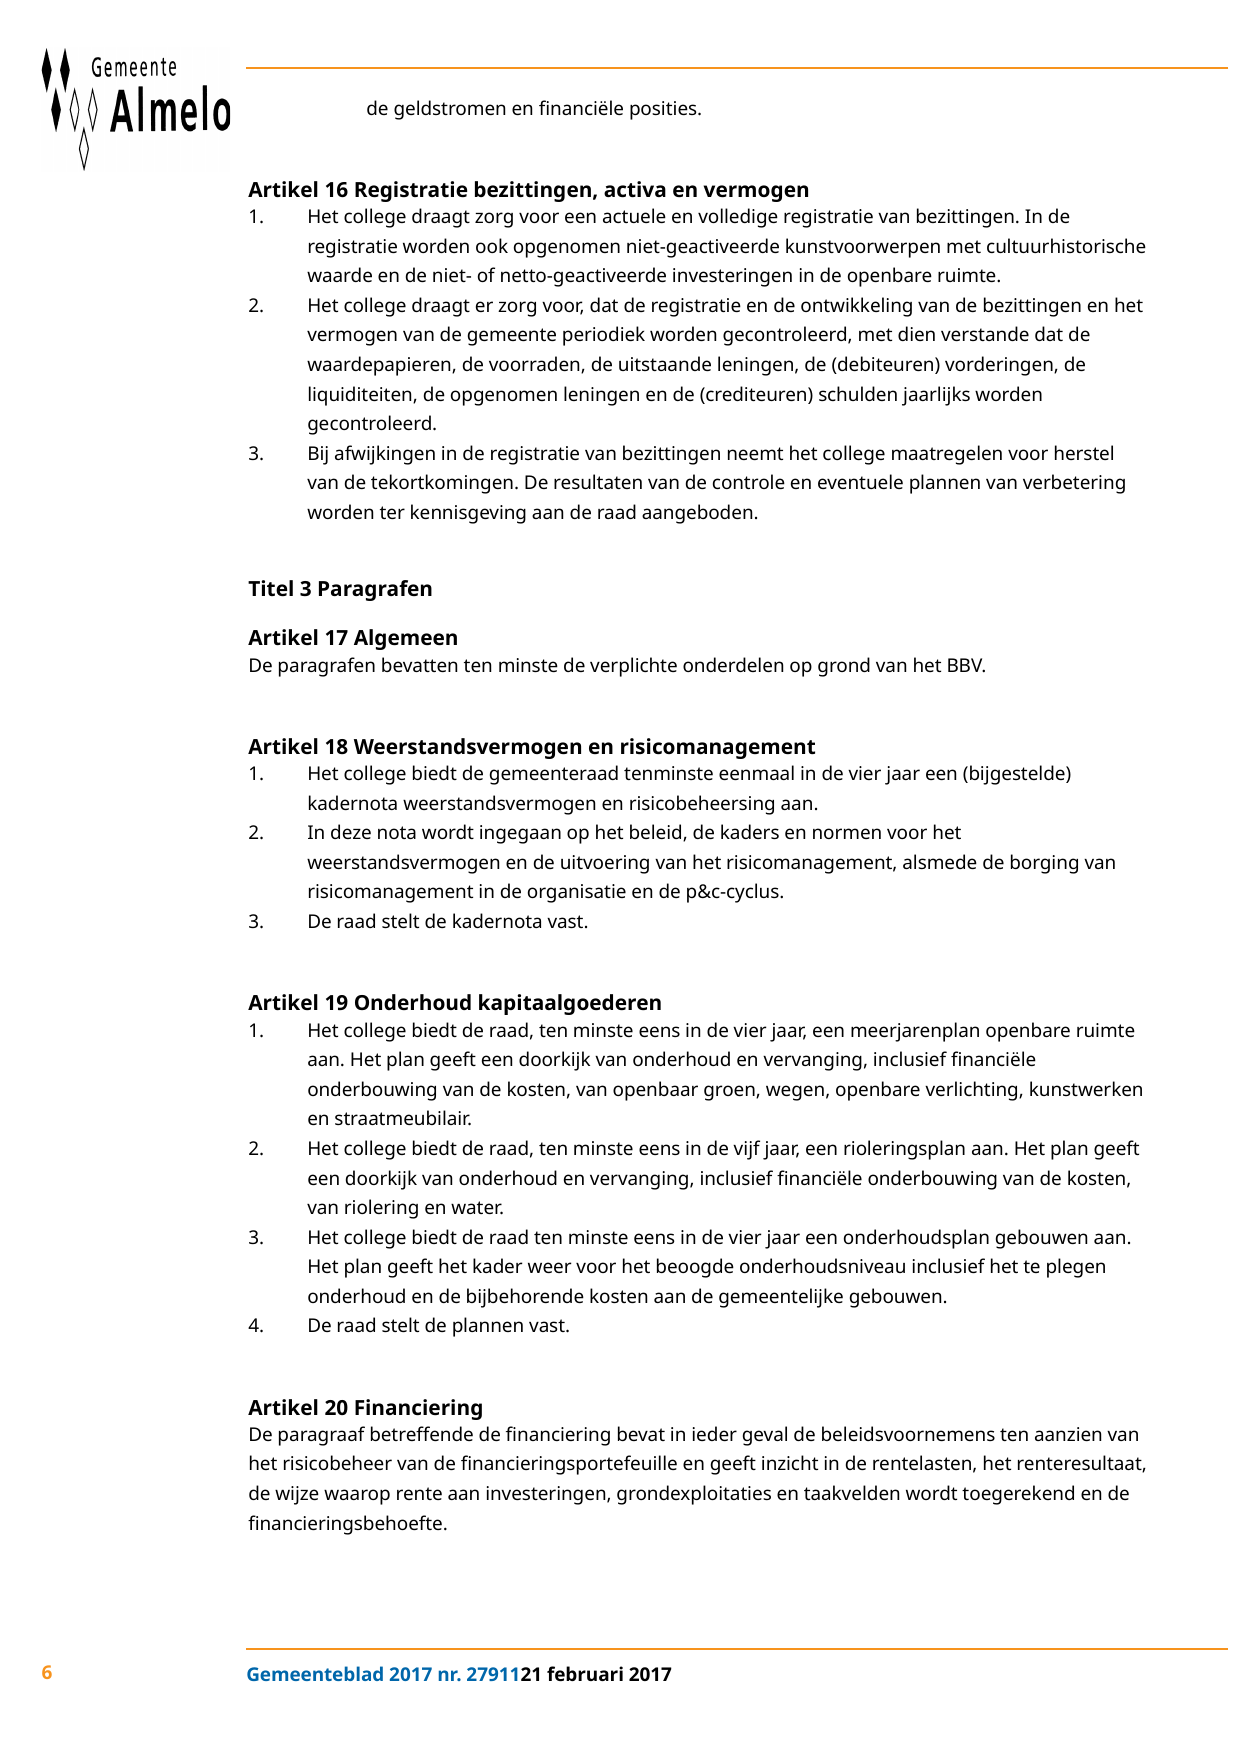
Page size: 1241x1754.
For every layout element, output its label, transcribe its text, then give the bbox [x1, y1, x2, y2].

text Artikel 18 Weerstandsvermogen en risicomanagement [248, 732, 1152, 760]
list De raad stelt de plannen vast. [248, 1313, 1152, 1338]
list Het college biedt de raad, ten minste eens in de vijf jaar, een rioleringsplan aan. Het plan geeft een doorkijk van onderhoud en vervanging, inclusief financiële onderbouwing van de kosten, van riolering en water. [248, 1135, 1152, 1220]
text Artikel 17 Algemeen [248, 623, 1152, 652]
list Het college biedt de gemeenteraad tenminste eenmaal in de vier jaar een (bijgestelde) kadernota weerstandsvermogen en risicobeheersing aan. [248, 760, 1152, 816]
list De raad stelt de kadernota vast. [248, 908, 1152, 934]
text Titel 3 Paragrafen [248, 574, 1152, 603]
list Het college draagt er zorg voor, dat de registratie en de ontwikkeling van de bezittingen en het vermogen van de gemeente periodiek worden gecontroleerd, met dien verstande dat de waardepapieren, de voorraden, de uitstaande leningen, de (debiteuren) vorderingen, de liquiditeiten, de opgenomen leningen en de (crediteuren) schulden jaarlijks worden gecontroleerd. [248, 292, 1152, 436]
text Artikel 16 Registratie bezittingen, activa en vermogen [248, 175, 1152, 203]
list de geldstromen en financiële posities. [307, 95, 1152, 121]
list In deze nota wordt ingegaan op het beleid, de kaders en normen voor het weerstandsvermogen en de uitvoering van het risicomanagement, alsmede de borging van risicomanagement in de organisatie en de p&c-cyclus. [248, 819, 1152, 904]
text De paragrafen bevatten ten minste de verplichte onderdelen op grond van het BBV. [248, 652, 1152, 678]
list Bij afwijkingen in de registratie van bezittingen neemt het college maatregelen voor herstel van de tekortkomingen. De resultaten van de controle en eventuele plannen van verbetering worden ter kennisgeving aan de raad aangeboden. [248, 440, 1152, 525]
text De paragraaf betreffende de financiering bevat in ieder geval de beleidsvoornemens ten aanzien van het risicobeheer van de financieringsportefeuille en geeft inzicht in de rentelasten, het renteresultaat, de wijze waarop rente aan investeringen, grondexploitaties en taakvelden wordt toegerekend en de financieringsbehoefte. [248, 1421, 1152, 1536]
list Het college biedt de raad ten minste eens in de vier jaar een onderhoudsplan gebouwen aan. Het plan geeft het kader weer voor het beoogde onderhoudsniveau inclusief het te plegen onderhoud en de bijbehorende kosten aan de gemeentelijke gebouwen. [248, 1224, 1152, 1309]
list Het college biedt de raad, ten minste eens in de vier jaar, een meerjarenplan openbare ruimte aan. Het plan geeft een doorkijk van onderhoud en vervanging, inclusief financiële onderbouwing van de kosten, van openbaar groen, wegen, openbare verlichting, kunstwerken en straatmeubilair. [248, 1017, 1152, 1131]
list Het college draagt zorg voor een actuele en volledige registratie van bezittingen. In de registratie worden ook opgenomen niet-geactiveerde kunstvoorwerpen met cultuurhistorische waarde en de niet- of netto-geactiveerde investeringen in de openbare ruimte. [248, 203, 1152, 288]
picture [41, 47, 231, 172]
text Artikel 19 Onderhoud kapitaalgoederen [248, 988, 1152, 1017]
text Artikel 20 Financiering [248, 1393, 1152, 1421]
